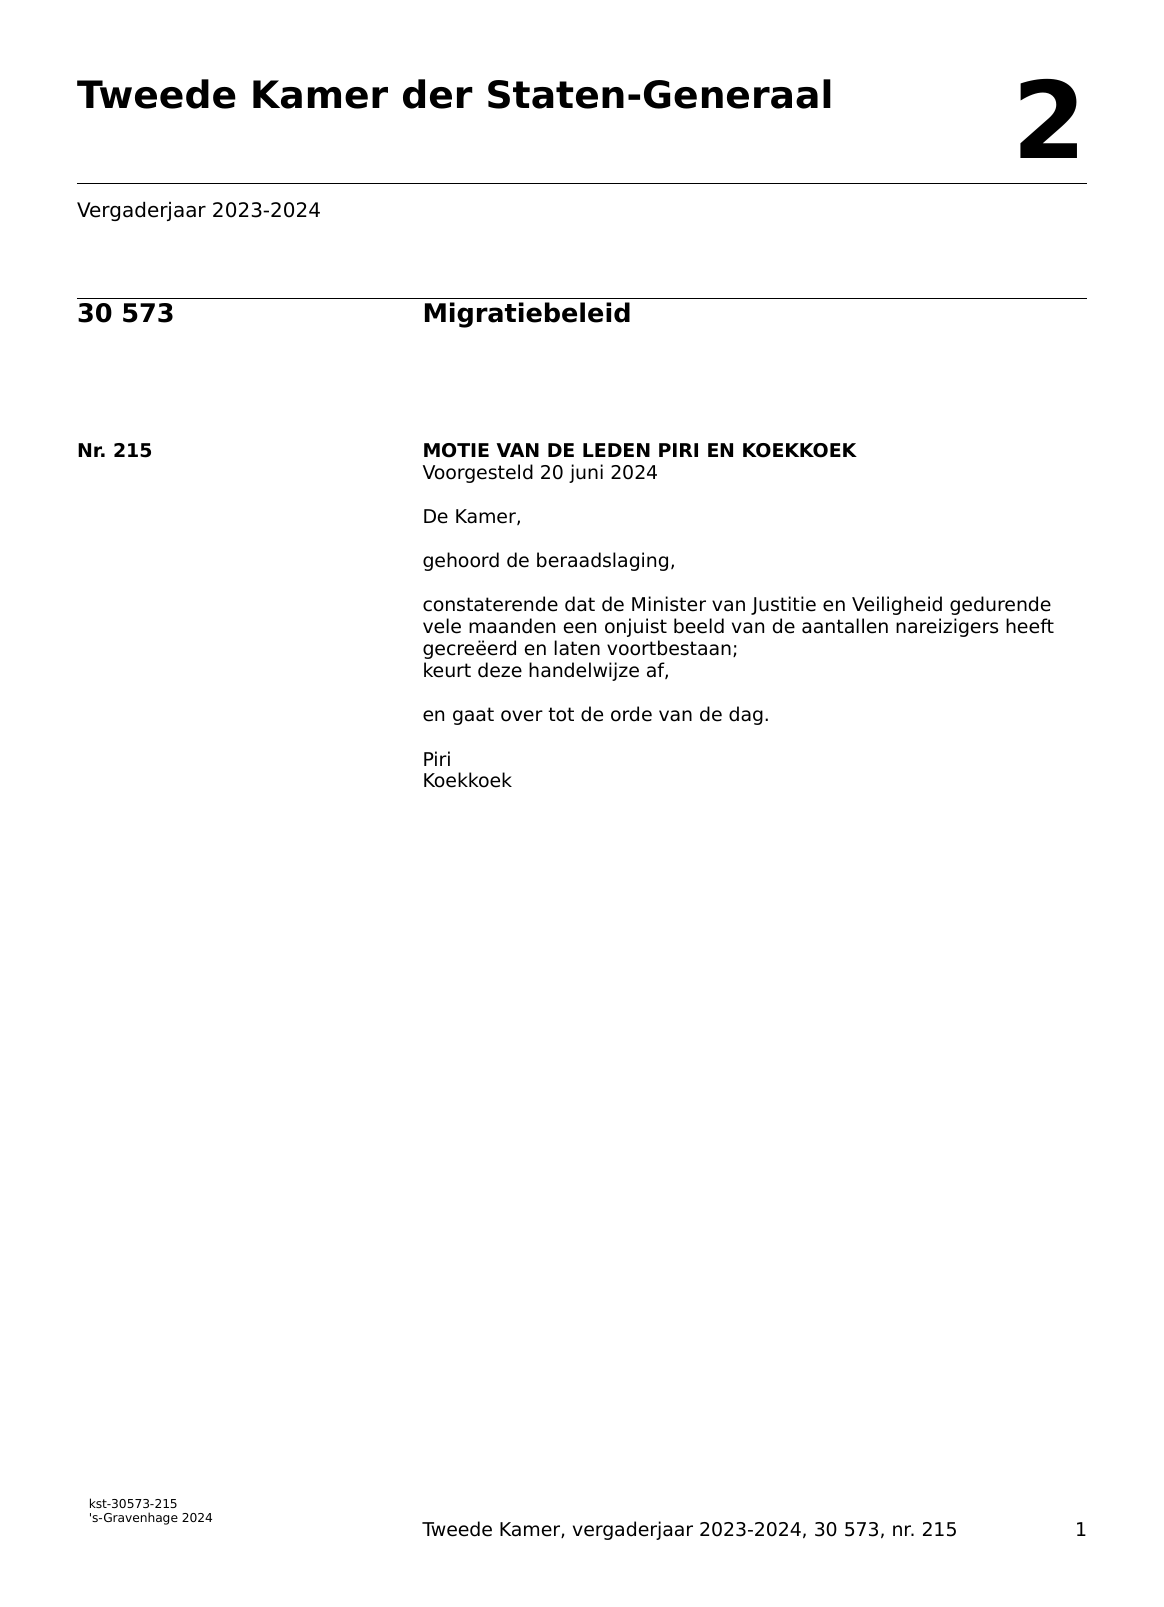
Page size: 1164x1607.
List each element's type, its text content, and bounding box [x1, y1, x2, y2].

subtitle Nr. 215 MOTIE VAN DE LEDEN PIRI EN KOEKKOEK [77, 440, 1087, 462]
text De Kamer, [422, 506, 1087, 528]
table_header 2 [886, 59, 1087, 183]
text kst-30573-215 [88, 1497, 323, 1511]
text en gaat over tot de orde van de dag. [422, 704, 1087, 726]
text keurt deze handelwijze af, [422, 660, 1087, 682]
table_header Tweede Kamer der Staten-Generaal [77, 59, 886, 183]
text gehoord de beraadslaging, [422, 550, 1087, 572]
text 's-Gravenhage 2024 [88, 1511, 323, 1525]
text Koekkoek [422, 770, 1087, 792]
text Piri [422, 748, 1087, 770]
subtitle 30 573 Migratiebeleid [77, 299, 1087, 329]
table_cell Vergaderjaar 2023-2024 [77, 184, 1087, 298]
text Voorgesteld 20 juni 2024 [422, 462, 1087, 484]
text constaterende dat de Minister van Justitie en Veiligheid gedurende vele maanden een onjuist beeld van de aantallen nareizigers heeft gecreëerd en laten voortbestaan; [422, 594, 1087, 660]
